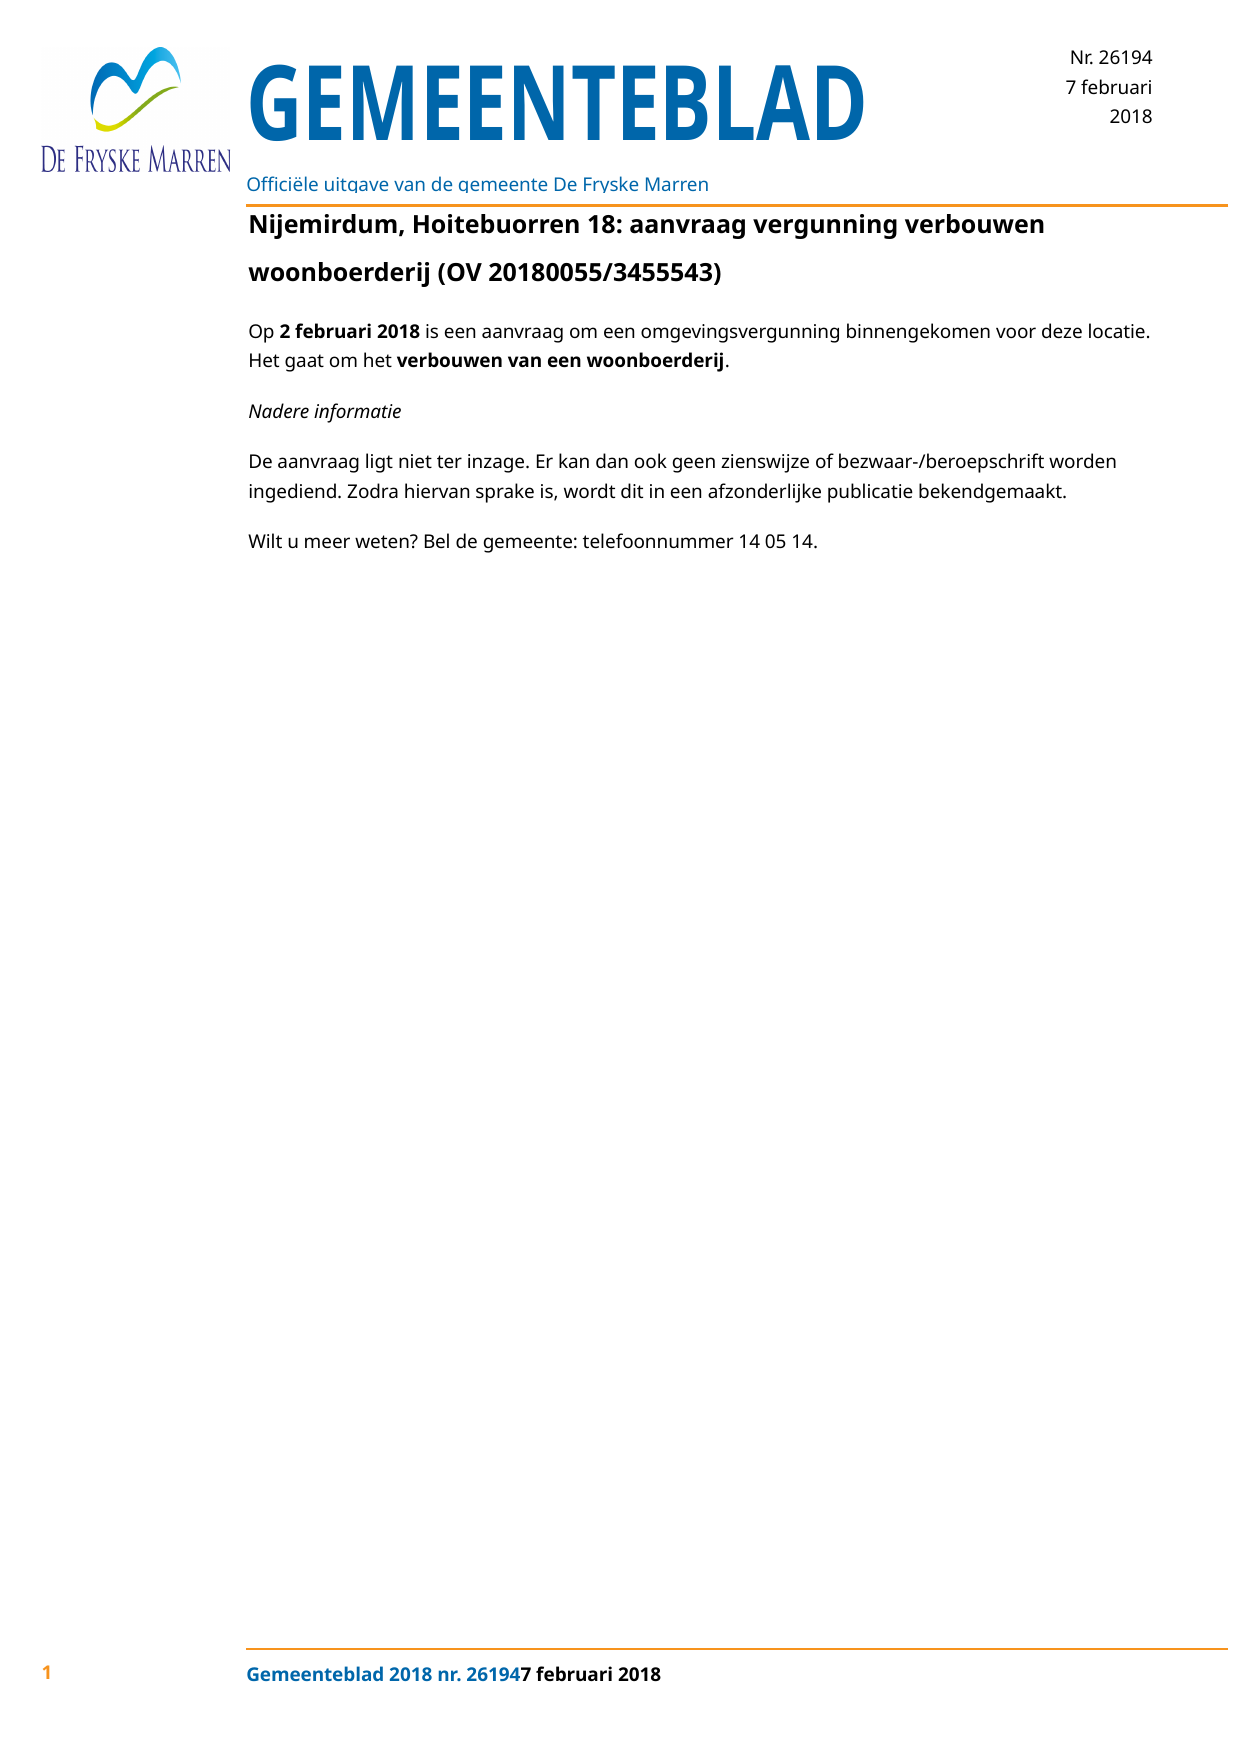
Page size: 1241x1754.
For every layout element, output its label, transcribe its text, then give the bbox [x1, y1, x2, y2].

text Nadere informatie [248, 398, 1152, 424]
text Op 2 februari 2018 is een aanvraag om een omgevingsvergunning binnengekomen voor deze locatie. Het gaat om het verbouwen van een woonboerderij. [248, 318, 1152, 373]
text Wilt u meer weten? Bel de gemeente: telefoonnummer 14 05 14. [248, 528, 1152, 554]
text De aanvraag ligt niet ter inzage. Er kan dan ook geen zienswijze of bezwaar-/beroepschrift worden ingediend. Zodra hiervan sprake is, wordt dit in een afzonderlijke publicatie bekendgemaakt. [248, 448, 1152, 504]
picture [41, 47, 231, 172]
text Nijemirdum, Hoitebuorren 18: aanvraag vergunning verbouwen woonboerderij (OV 20180055/3455543) [248, 207, 1152, 288]
